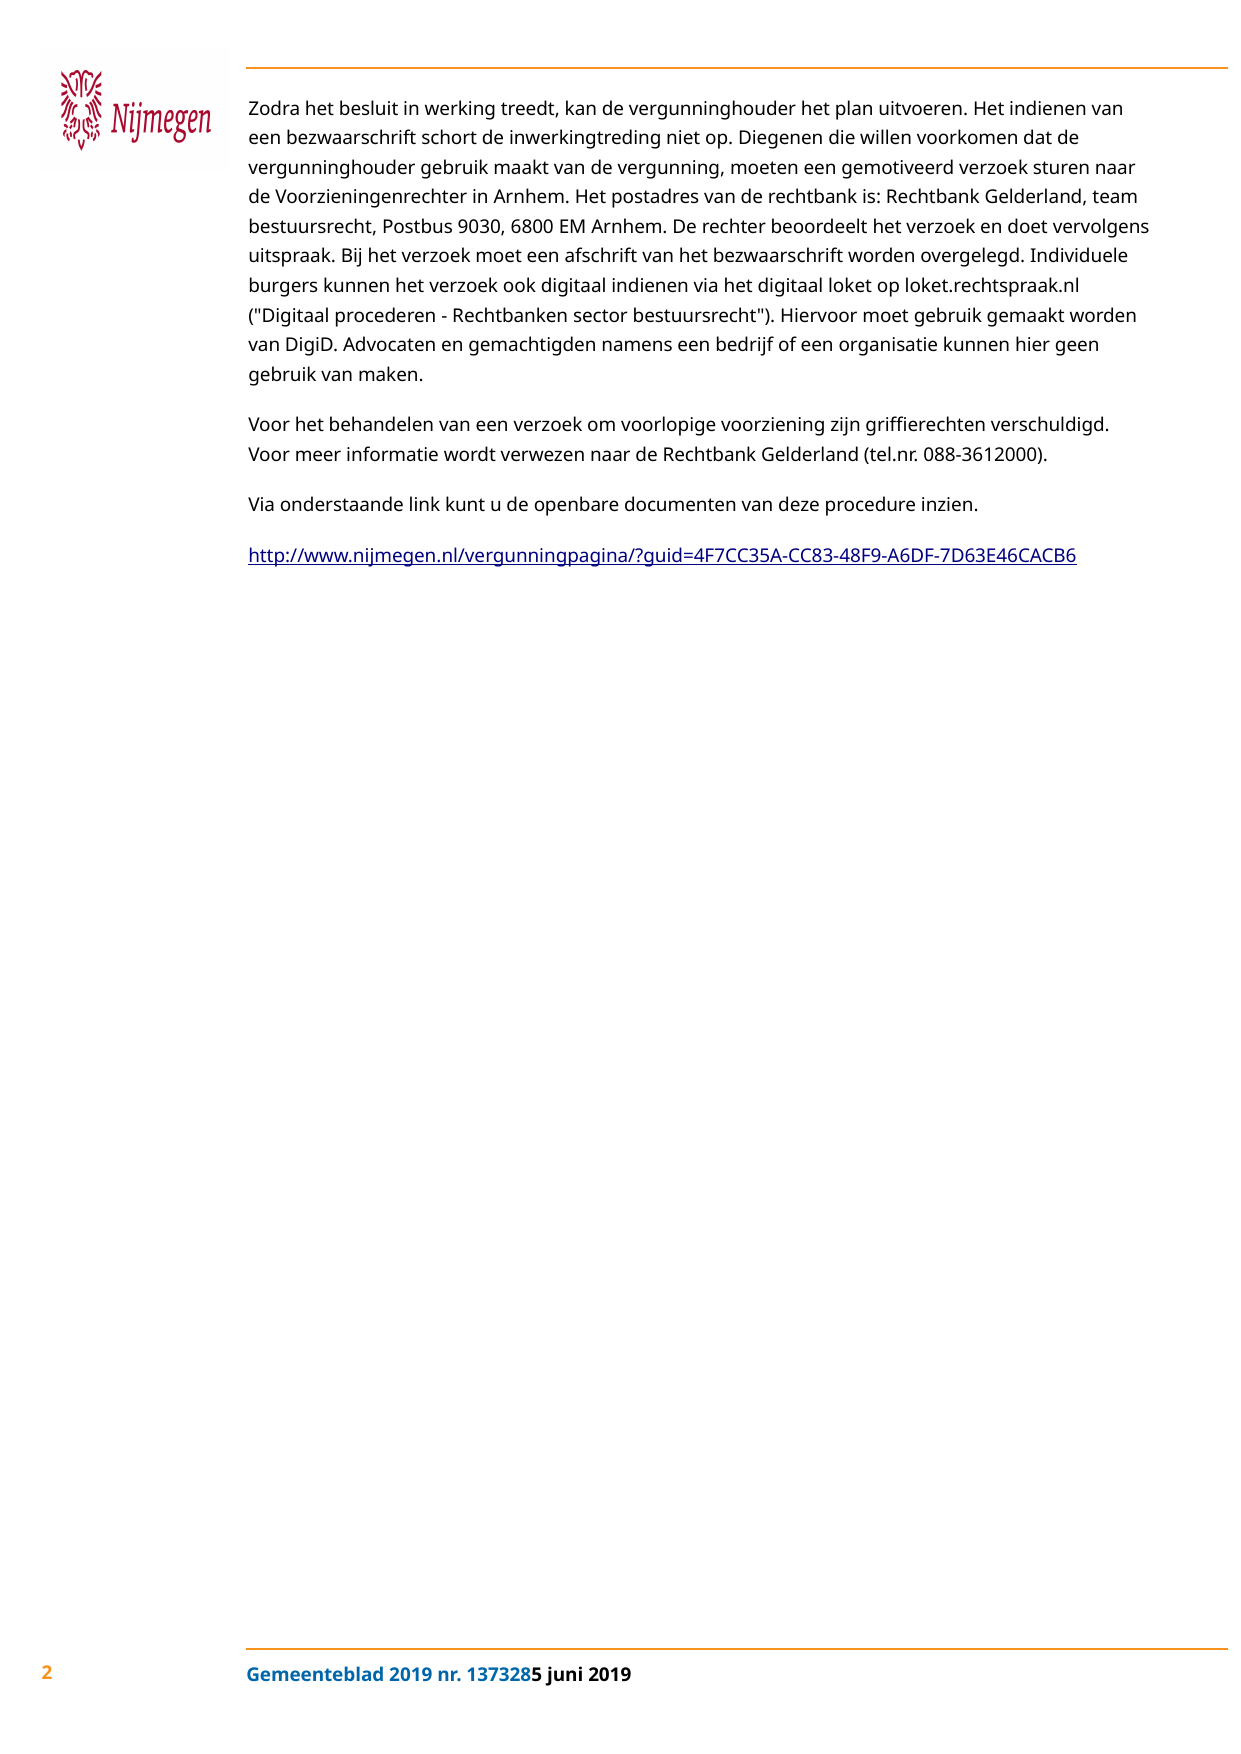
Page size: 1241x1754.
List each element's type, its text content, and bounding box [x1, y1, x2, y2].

picture [41, 47, 231, 172]
text Zodra het besluit in werking treedt, kan de vergunninghouder het plan uitvoeren. Het indienen van een bezwaarschrift schort de inwerkingtreding niet op. Diegenen die willen voorkomen dat de vergunninghouder gebruik maakt van de vergunning, moeten een gemotiveerd verzoek sturen naar de Voorzieningenrechter in Arnhem. Het postadres van de rechtbank is: Rechtbank Gelderland, team bestuursrecht, Postbus 9030, 6800 EM Arnhem. De rechter beoordeelt het verzoek en doet vervolgens uitspraak. Bij het verzoek moet een afschrift van het bezwaarschrift worden overgelegd. Individuele burgers kunnen het verzoek ook digitaal indienen via het digitaal loket op loket.rechtspraak.nl ("Digitaal procederen - Rechtbanken sector bestuursrecht"). Hiervoor moet gebruik gemaakt worden van DigiD. Advocaten en gemachtigden namens een bedrijf of een organisatie kunnen hier geen gebruik van maken. [248, 95, 1152, 387]
text http://www.nijmegen.nl/vergunningpagina/?guid=4F7CC35A-CC83-48F9-A6DF-7D63E46CACB6 [248, 542, 1152, 568]
text Voor het behandelen van een verzoek om voorlopige voorziening zijn griffierechten verschuldigd. Voor meer informatie wordt verwezen naar de Rechtbank Gelderland (tel.nr. 088-3612000). [248, 411, 1152, 467]
text Via onderstaande link kunt u de openbare documenten van deze procedure inzien. [248, 491, 1152, 517]
